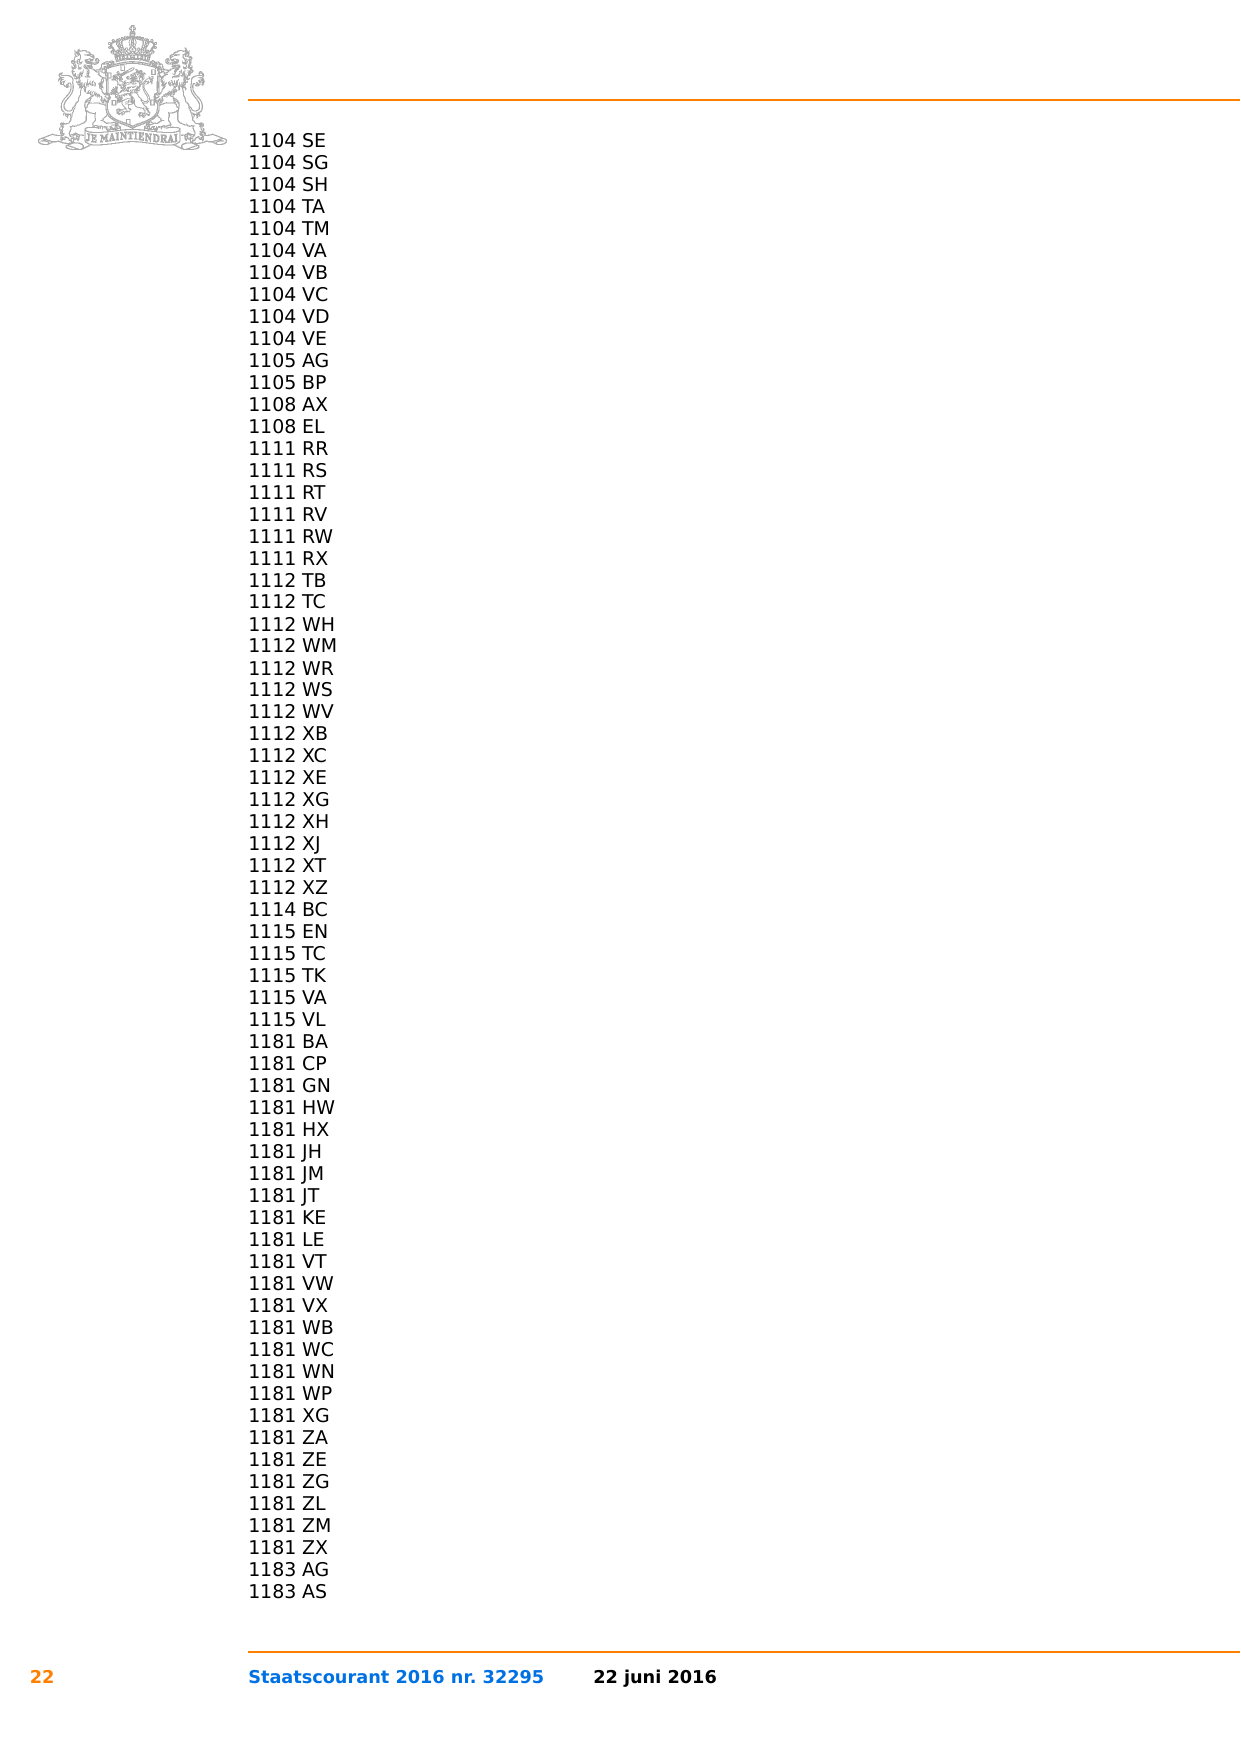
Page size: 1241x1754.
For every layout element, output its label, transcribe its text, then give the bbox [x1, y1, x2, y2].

text 1181 VW [248, 1273, 1163, 1295]
text 1115 TC [248, 943, 1163, 965]
text 1115 VL [248, 1009, 1163, 1031]
text 1112 WV [248, 701, 1163, 723]
text 1115 TK [248, 965, 1163, 987]
text 1104 VB [248, 262, 1163, 284]
text 1104 VD [248, 306, 1163, 328]
text 1111 RX [248, 547, 1163, 569]
text 1108 AX [248, 394, 1163, 416]
text 1112 TC [248, 591, 1163, 613]
text 1105 BP [248, 372, 1163, 394]
text 1108 EL [248, 416, 1163, 438]
text 1181 VT [248, 1251, 1163, 1273]
text 1181 XG [248, 1405, 1163, 1427]
text 1181 WP [248, 1383, 1163, 1405]
text 1181 JT [248, 1185, 1163, 1207]
text 1114 BC [248, 899, 1163, 921]
text 1181 BA [248, 1031, 1163, 1053]
text 1181 GN [248, 1075, 1163, 1097]
text 1104 TA [248, 196, 1163, 218]
text 1181 HX [248, 1119, 1163, 1141]
text 1112 XH [248, 811, 1163, 833]
text 1111 RS [248, 459, 1163, 482]
text 1112 XB [248, 723, 1163, 745]
text 1181 WN [248, 1361, 1163, 1383]
text 1181 KE [248, 1207, 1163, 1229]
text 1181 ZL [248, 1493, 1163, 1514]
text 1181 ZA [248, 1427, 1163, 1449]
text 1105 AG [248, 350, 1163, 372]
text 1181 WC [248, 1339, 1163, 1361]
text 1181 LE [248, 1229, 1163, 1251]
text 1112 XE [248, 767, 1163, 789]
text 1112 WH [248, 613, 1163, 635]
text 1112 TB [248, 569, 1163, 591]
text 1181 JH [248, 1141, 1163, 1163]
text 1112 XC [248, 745, 1163, 767]
text 1104 VA [248, 240, 1163, 262]
text 1104 SE [248, 130, 1163, 152]
text 1111 RR [248, 438, 1163, 459]
text 1112 WM [248, 635, 1163, 657]
text 1111 RW [248, 526, 1163, 547]
text 1181 ZX [248, 1537, 1163, 1558]
text 1183 AS [248, 1581, 1163, 1602]
text 1104 TM [248, 218, 1163, 240]
text 1115 VA [248, 987, 1163, 1009]
text 1104 VE [248, 328, 1163, 350]
text 1112 XT [248, 855, 1163, 877]
text 1181 CP [248, 1053, 1163, 1075]
text 1181 WB [248, 1317, 1163, 1339]
text 1104 VC [248, 284, 1163, 306]
text 1111 RV [248, 503, 1163, 526]
text 1111 RT [248, 482, 1163, 503]
text 1181 HW [248, 1097, 1163, 1119]
text 1112 XZ [248, 877, 1163, 899]
text 1112 WR [248, 657, 1163, 679]
text 1112 XG [248, 789, 1163, 811]
text 1181 VX [248, 1295, 1163, 1317]
text 1181 ZE [248, 1449, 1163, 1471]
text 1112 XJ [248, 833, 1163, 855]
text 1112 WS [248, 679, 1163, 701]
text 1115 EN [248, 921, 1163, 943]
text 1181 ZM [248, 1514, 1163, 1537]
text 1104 SH [248, 174, 1163, 196]
picture [38, 25, 227, 150]
text 1181 ZG [248, 1471, 1163, 1493]
text 1183 AG [248, 1558, 1163, 1581]
text 1104 SG [248, 152, 1163, 174]
text 1181 JM [248, 1163, 1163, 1185]
